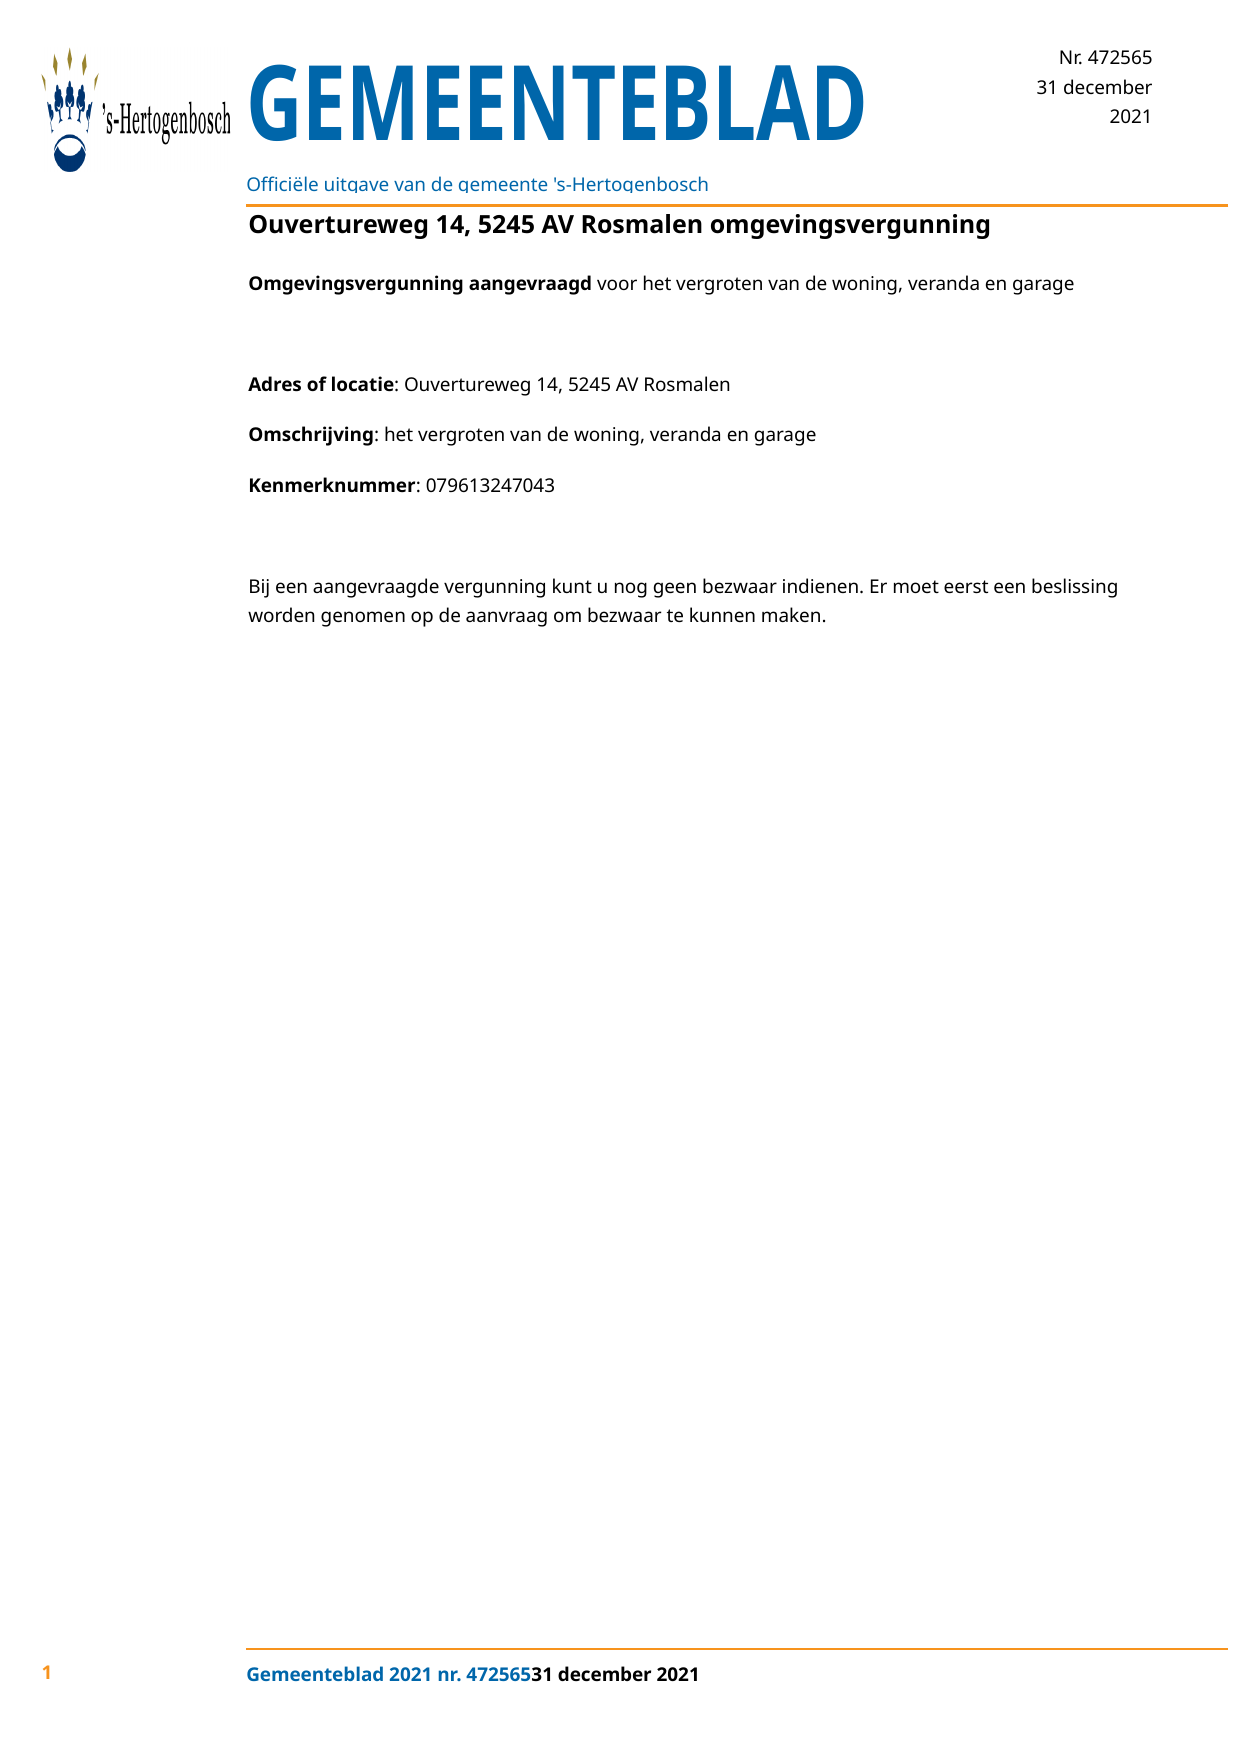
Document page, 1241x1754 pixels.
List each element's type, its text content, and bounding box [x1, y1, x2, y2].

text Ouvertureweg 14, 5245 AV Rosmalen omgevingsvergunning [248, 207, 1152, 241]
text Omgevingsvergunning aangevraagd voor het vergroten van de woning, veranda en garage [248, 270, 1152, 296]
text Omschrijving: het vergroten van de woning, veranda en garage [248, 422, 1152, 447]
text Kenmerknummer: 079613247043 [248, 472, 1152, 498]
text Bij een aangevraagde vergunning kunt u nog geen bezwaar indienen. Er moet eerst een beslissing worden genomen op de aanvraag om bezwaar te kunnen maken. [248, 573, 1152, 628]
text Adres of locatie: Ouvertureweg 14, 5245 AV Rosmalen [248, 371, 1152, 397]
picture [41, 47, 231, 172]
